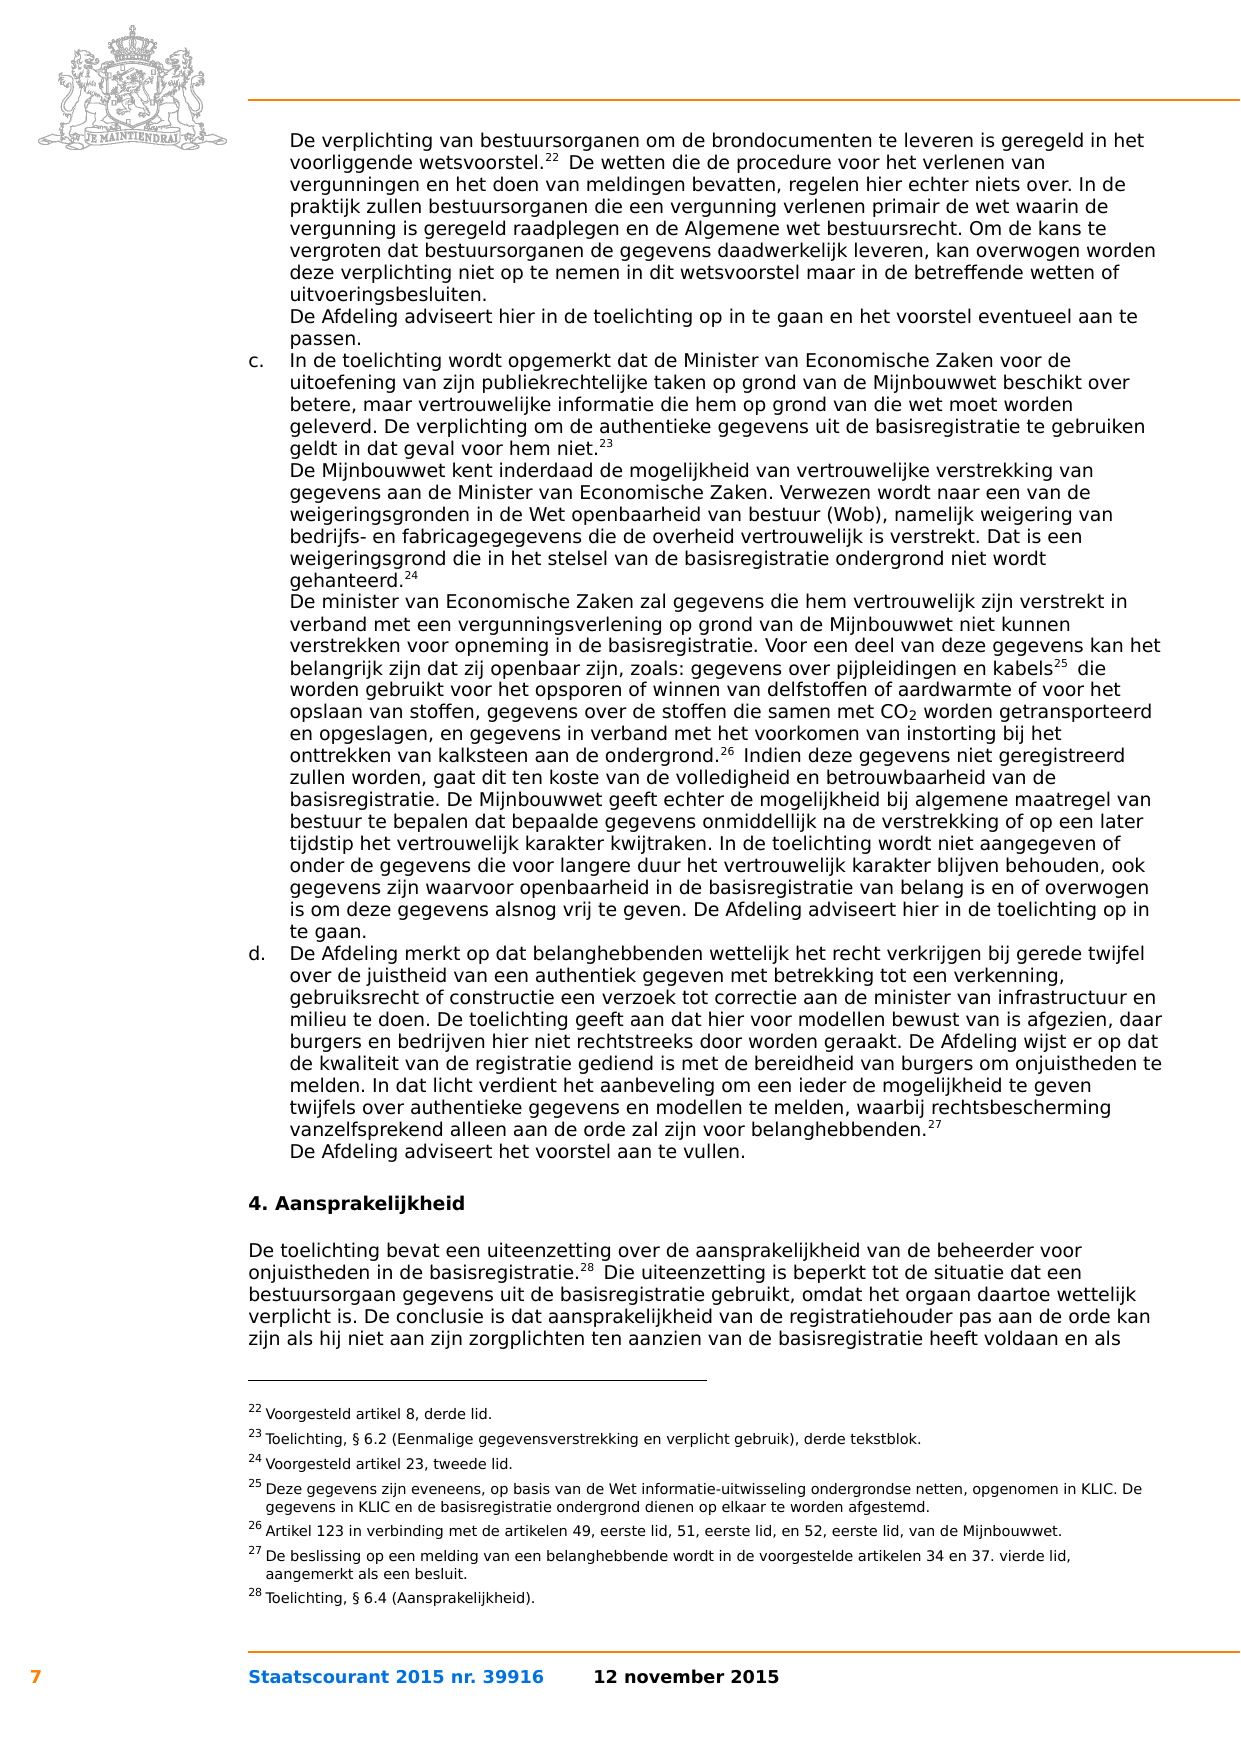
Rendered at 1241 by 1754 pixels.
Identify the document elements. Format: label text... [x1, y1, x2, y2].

text c. In de toelichting wordt opgemerkt dat de Minister van Economische Zaken voor de uitoefening van zijn publiekrechtelijke taken op grond van de Mijnbouwwet beschikt over betere, maar vertrouwelijke informatie die hem op grond van die wet moet worden geleverd. De verplichting om de authentieke gegevens uit de basisregistratie te gebruiken geldt in dat geval voor hem niet. [248, 350, 1163, 459]
text Toelichting, § 6.2 (Eenmalige gegevensverstrekking en verplicht gebruik), derde tekstblok. [248, 1427, 1163, 1449]
text De minister van Economische Zaken zal gegevens die hem vertrouwelijk zijn verstrekt in verband met een vergunningsverlening op grond van de Mijnbouwwet niet kunnen verstrekken voor opneming in de basisregistratie. Voor een deel van deze gegevens kan het belangrijk zijn dat zij openbaar zijn, zoals: gegevens over pijpleidingen en kabels die worden gebruikt voor het opsporen of winnen van delfstoffen of aardwarmte of voor het opslaan van stoffen, gegevens over de stoffen die samen met CO2 worden getransporteerd en opgeslagen, en gegevens in verband met het voorkomen van instorting bij het onttrekken van kalksteen aan de ondergrond. Indien deze gegevens niet geregistreerd zullen worden, gaat dit ten koste van de volledigheid en betrouwbaarheid van de basisregistratie. De Mijnbouwwet geeft echter de mogelijkheid bij algemene maatregel van bestuur te bepalen dat bepaalde gegevens onmiddellijk na de verstrekking of op een later tijdstip het vertrouwelijk karakter kwijtraken. In de toelichting wordt niet aangegeven of onder de gegevens die voor langere duur het vertrouwelijk karakter blijven behouden, ook gegevens zijn waarvoor openbaarheid in de basisregistratie van belang is en of overwogen is om deze gegevens alsnog vrij te geven. De Afdeling adviseert hier in de toelichting op in te gaan. [289, 591, 1163, 943]
text De Afdeling adviseert hier in de toelichting op in te gaan en het voorstel eventueel aan te passen. [289, 306, 1163, 350]
text Voorgesteld artikel 8, derde lid. [248, 1402, 1163, 1424]
text Toelichting, § 6.4 (Aansprakelijkheid). [248, 1586, 1163, 1608]
text De verplichting van bestuursorganen om de brondocumenten te leveren is geregeld in het voorliggende wetsvoorstel. De wetten die de procedure voor het verlenen van vergunningen en het doen van meldingen bevatten, regelen hier echter niets over. In de praktijk zullen bestuursorganen die een vergunning verlenen primair de wet waarin de vergunning is geregeld raadplegen en de Algemene wet bestuursrecht. Om de kans te vergroten dat bestuursorganen de gegevens daadwerkelijk leveren, kan overwogen worden deze verplichting niet op te nemen in dit wetsvoorstel maar in de betreffende wetten of uitvoeringsbesluiten. [289, 130, 1163, 306]
picture [38, 25, 227, 150]
text Artikel 123 in verbinding met de artikelen 49, eerste lid, 51, eerste lid, en 52, eerste lid, van de Mijnbouwwet. [248, 1519, 1163, 1541]
text De beslissing op een melding van een belanghebbende wordt in de voorgestelde artikelen 34 en 37. vierde lid, aangemerkt als een besluit. [248, 1544, 1163, 1583]
text Deze gegevens zijn eveneens, op basis van de Wet informatie-uitwisseling ondergrondse netten, opgenomen in KLIC. De gegevens in KLIC en de basisregistratie ondergrond dienen op elkaar te worden afgestemd. [248, 1477, 1163, 1516]
text d. De Afdeling merkt op dat belanghebbenden wettelijk het recht verkrijgen bij gerede twijfel over de juistheid van een authentiek gegeven met betrekking tot een verkenning, gebruiksrecht of constructie een verzoek tot correctie aan de minister van infrastructuur en milieu te doen. De toelichting geeft aan dat hier voor modellen bewust van is afgezien, daar burgers en bedrijven hier niet rechtstreeks door worden geraakt. De Afdeling wijst er op dat de kwaliteit van de registratie gediend is met de bereidheid van burgers om onjuistheden te melden. In dat licht verdient het aanbeveling om een ieder de mogelijkheid te geven twijfels over authentieke gegevens en modellen te melden, waarbij rechtsbescherming vanzelfsprekend alleen aan de orde zal zijn voor belanghebbenden. [248, 943, 1163, 1141]
text Voorgesteld artikel 23, tweede lid. [248, 1452, 1163, 1474]
text De Mijnbouwwet kent inderdaad de mogelijkheid van vertrouwelijke verstrekking van gegevens aan de Minister van Economische Zaken. Verwezen wordt naar een van de weigeringsgronden in de Wet openbaarheid van bestuur (Wob), namelijk weigering van bedrijfs- en fabricagegegevens die de overheid vertrouwelijk is verstrekt. Dat is een weigeringsgrond die in het stelsel van de basisregistratie ondergrond niet wordt gehanteerd. [289, 459, 1163, 591]
subtitle 4. Aansprakelijkheid [248, 1193, 1163, 1215]
text De toelichting bevat een uiteenzetting over de aansprakelijkheid van de beheerder voor onjuistheden in de basisregistratie. Die uiteenzetting is beperkt tot de situatie dat een bestuursorgaan gegevens uit de basisregistratie gebruikt, omdat het orgaan daartoe wettelijk verplicht is. De conclusie is dat aansprakelijkheid van de registratiehouder pas aan de orde kan zijn als hij niet aan zijn zorgplichten ten aanzien van de basisregistratie heeft voldaan en als [248, 1240, 1163, 1350]
text De Afdeling adviseert het voorstel aan te vullen. [289, 1141, 1163, 1163]
